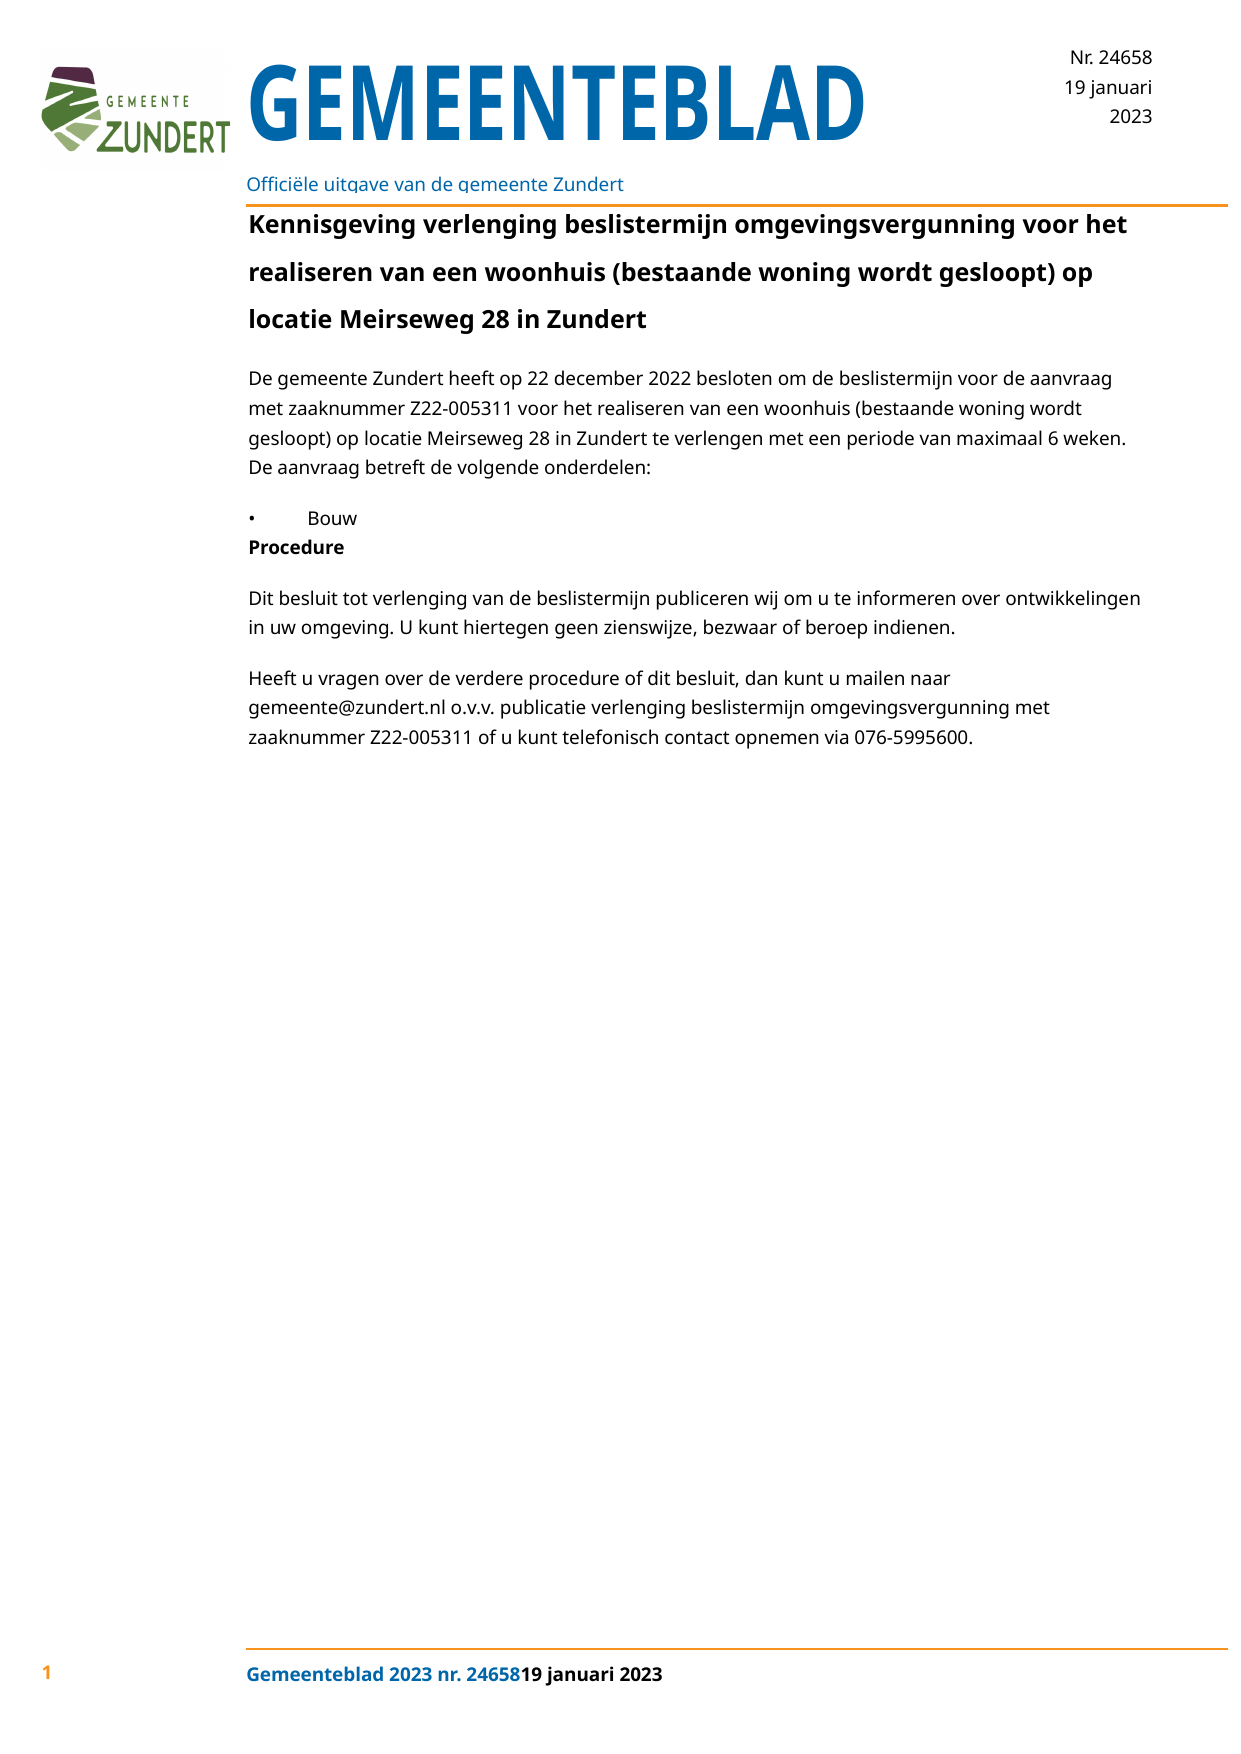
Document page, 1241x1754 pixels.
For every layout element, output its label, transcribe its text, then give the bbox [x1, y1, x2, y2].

text Kennisgeving verlenging beslistermijn omgevingsvergunning voor het realiseren van een woonhuis (bestaande woning wordt gesloopt) op locatie Meirseweg 28 in Zundert [248, 207, 1152, 336]
picture [41, 47, 231, 172]
text Heeft u vragen over de verdere procedure of dit besluit, dan kunt u mailen naar gemeente@zundert.nl o.v.v. publicatie verlenging beslistermijn omgevingsvergunning met zaaknummer Z22-005311 of u kunt telefonisch contact opnemen via 076-5995600. [248, 665, 1152, 749]
text Procedure [248, 534, 1152, 560]
list Bouw [248, 505, 1152, 530]
text De gemeente Zundert heeft op 22 december 2022 besloten om de beslistermijn voor de aanvraag met zaaknummer Z22-005311 voor het realiseren van een woonhuis (bestaande woning wordt gesloopt) op locatie Meirseweg 28 in Zundert te verlengen met een periode van maximaal 6 weken. De aanvraag betreft de volgende onderdelen: [248, 366, 1152, 480]
text Dit besluit tot verlenging van de beslistermijn publiceren wij om u te informeren over ontwikkelingen in uw omgeving. U kunt hiertegen geen zienswijze, bezwaar of beroep indienen. [248, 585, 1152, 640]
